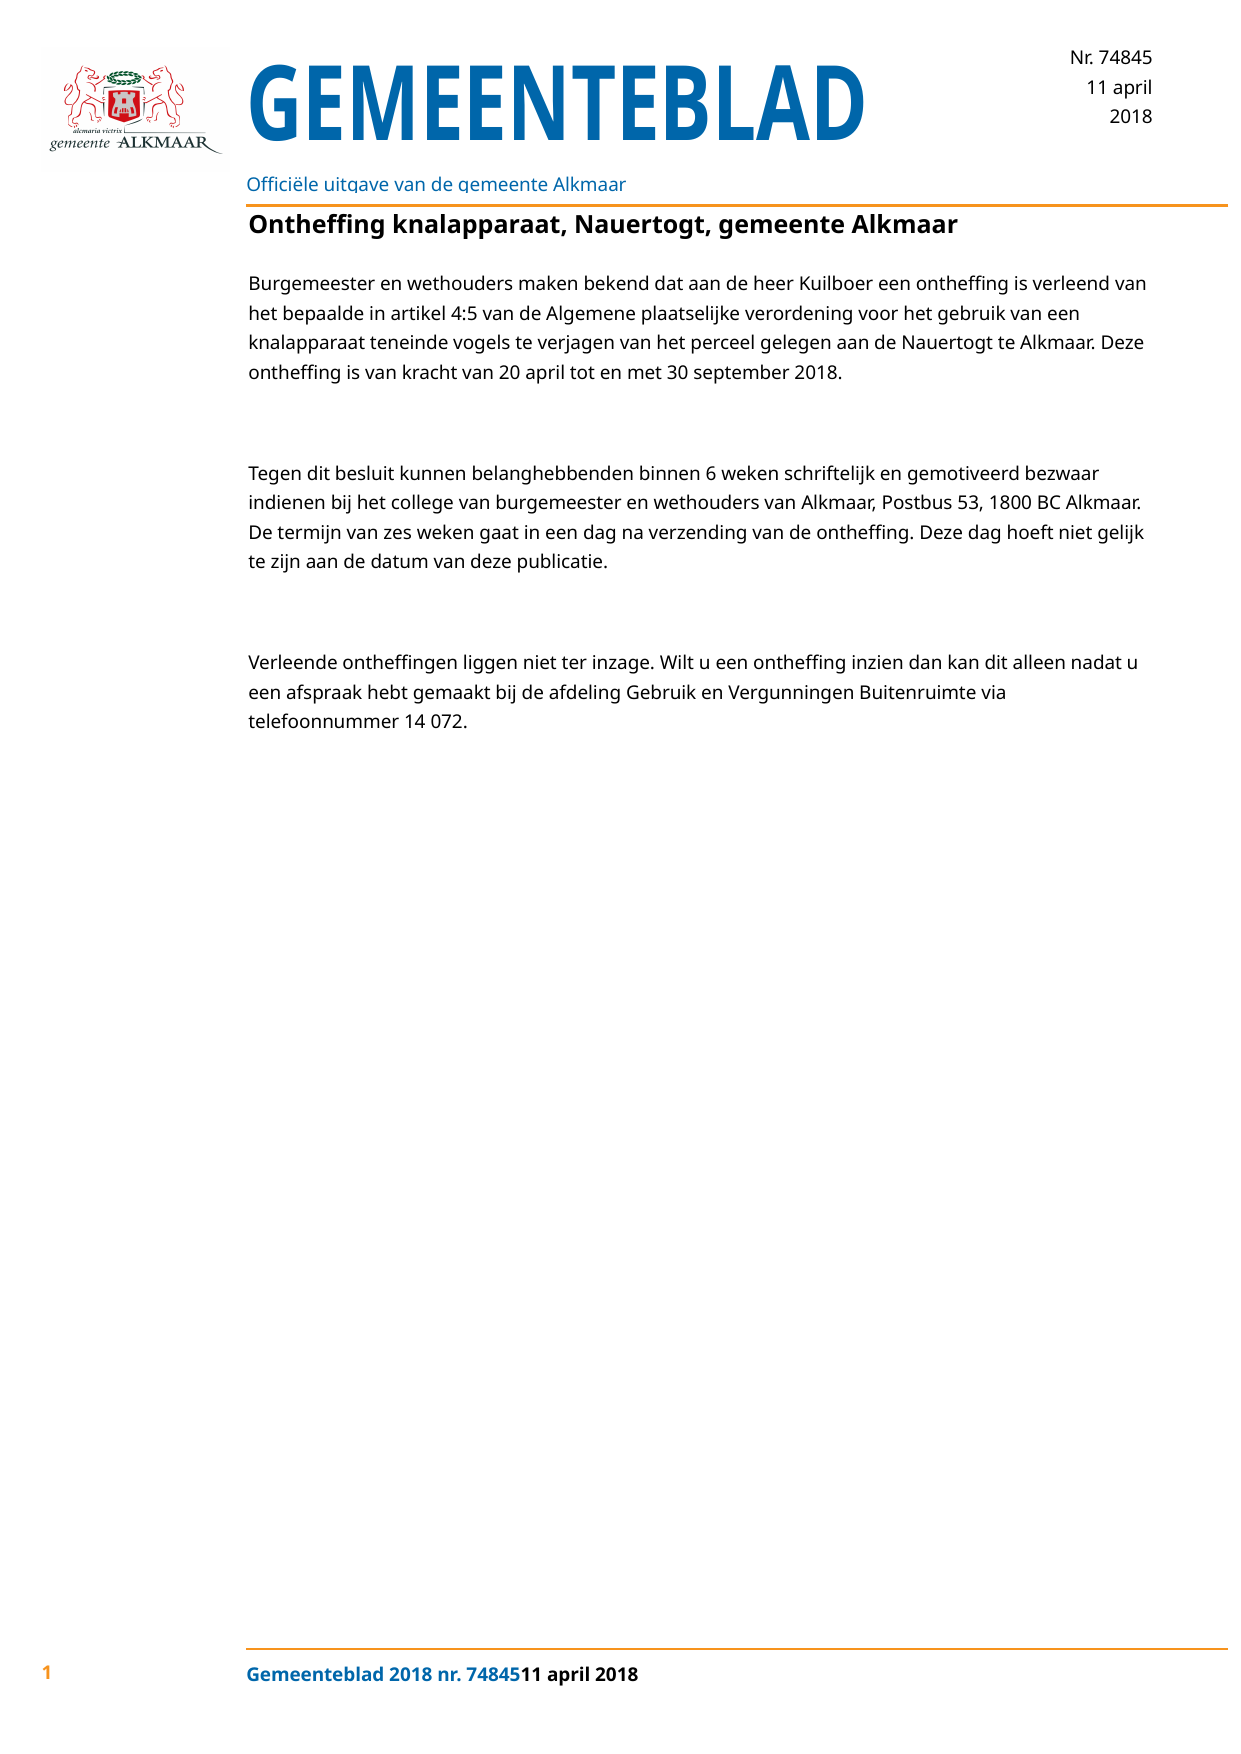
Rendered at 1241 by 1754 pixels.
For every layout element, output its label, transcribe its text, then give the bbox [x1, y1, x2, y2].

text Verleende ontheffingen liggen niet ter inzage. Wilt u een ontheffing inzien dan kan dit alleen nadat u een afspraak hebt gemaakt bij de afdeling Gebruik en Vergunningen Buitenruimte via telefoonnummer 14 072. [248, 649, 1152, 734]
text Burgemeester en wethouders maken bekend dat aan de heer Kuilboer een ontheffing is verleend van het bepaalde in artikel 4:5 van de Algemene plaatselijke verordening voor het gebruik van een knalapparaat teneinde vogels te verjagen van het perceel gelegen aan de Nauertogt te Alkmaar. Deze ontheffing is van kracht van 20 april tot en met 30 september 2018. [248, 270, 1152, 385]
text Tegen dit besluit kunnen belanghebbenden binnen 6 weken schriftelijk en gemotiveerd bezwaar indienen bij het college van burgemeester en wethouders van Alkmaar, Postbus 53, 1800 BC Alkmaar. De termijn van zes weken gaat in een dag na verzending van de ontheffing. Deze dag hoeft niet gelijk te zijn aan de datum van deze publicatie. [248, 460, 1152, 574]
text Ontheffing knalapparaat, Nauertogt, gemeente Alkmaar [248, 207, 1152, 241]
picture [41, 47, 231, 172]
